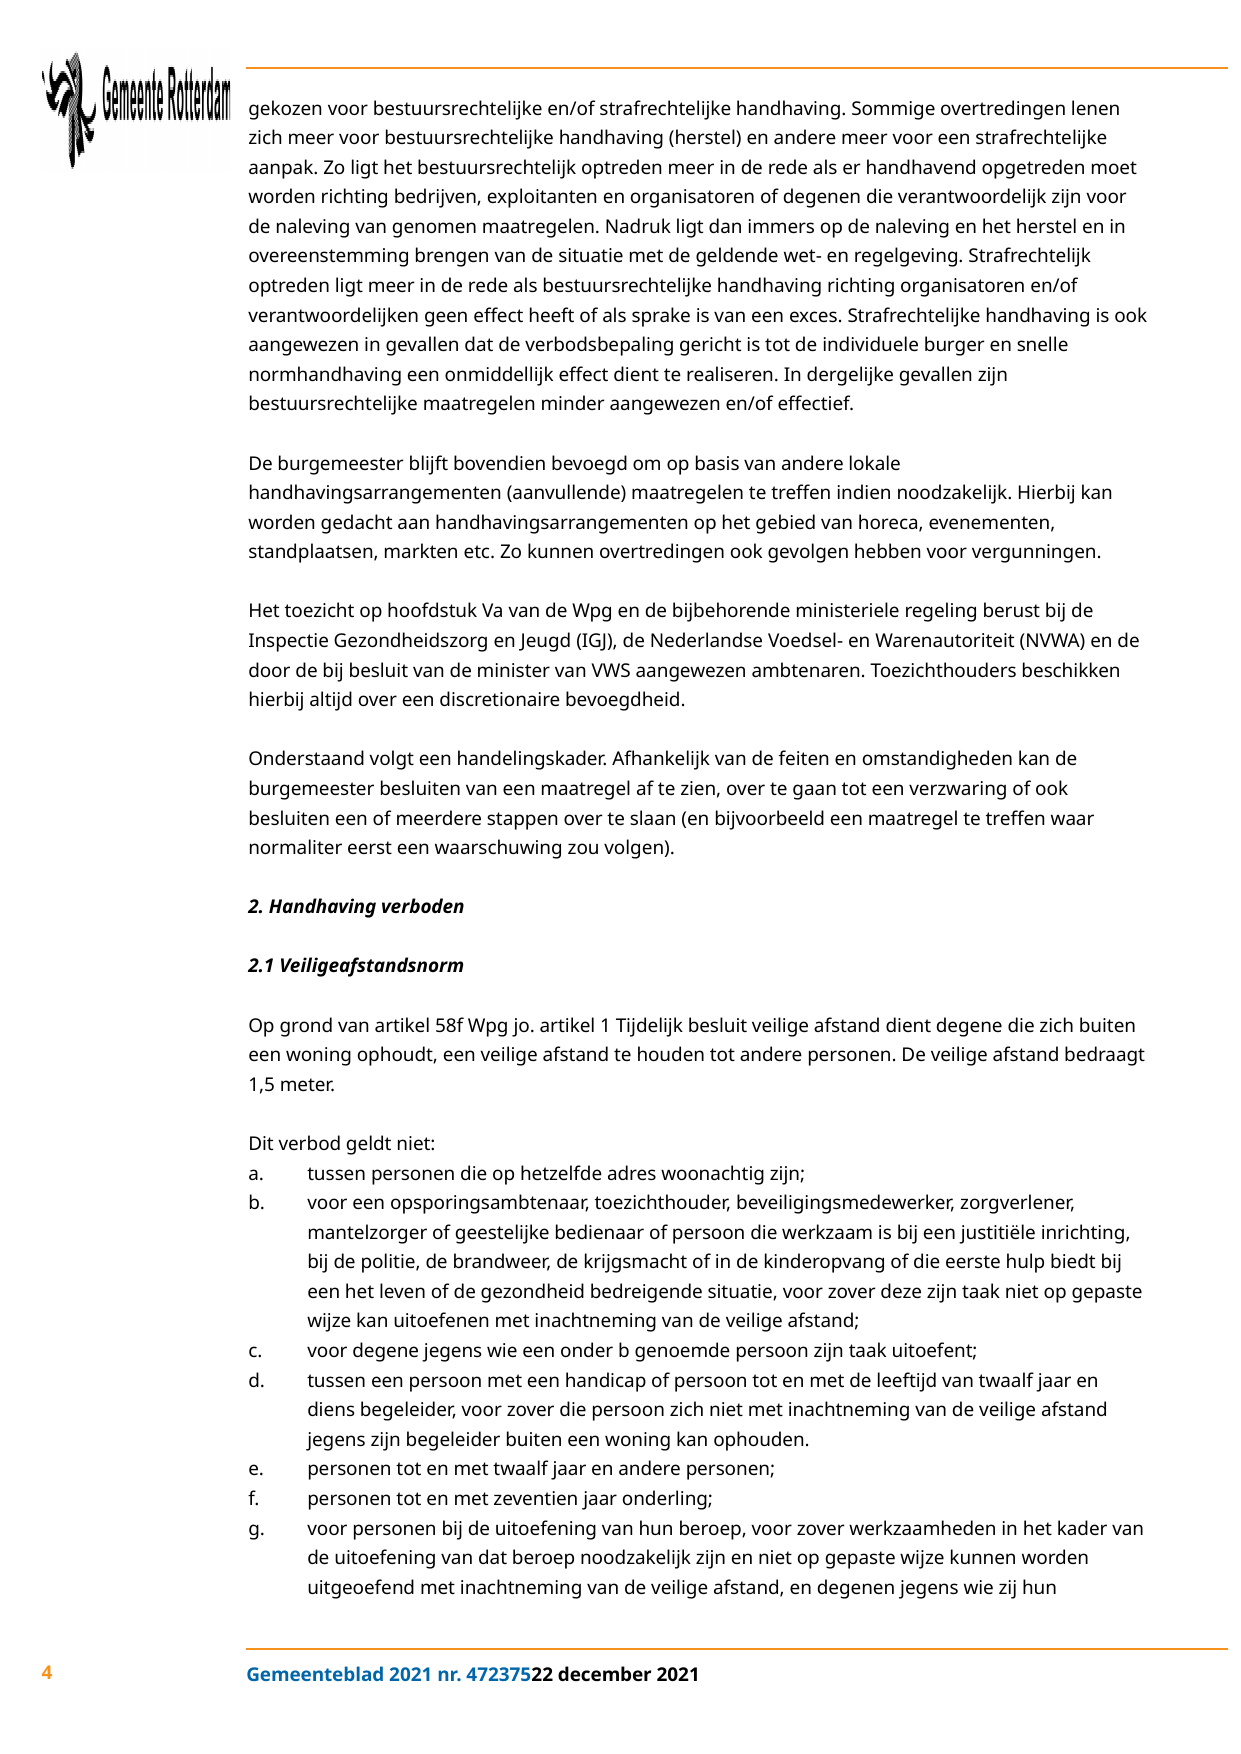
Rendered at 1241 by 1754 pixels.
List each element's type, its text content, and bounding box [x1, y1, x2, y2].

text De burgemeester blijft bovendien bevoegd om op basis van andere lokale handhavingsarrangementen (aanvullende) maatregelen te treffen indien noodzakelijk. Hierbij kan worden gedacht aan handhavingsarrangementen op het gebied van horeca, evenementen, standplaatsen, markten etc. Zo kunnen overtredingen ook gevolgen hebben voor vergunningen. [248, 450, 1152, 564]
text Op grond van artikel 58f Wpg jo. artikel 1 Tijdelijk besluit veilige afstand dient degene die zich buiten een woning ophoudt, een veilige afstand te houden tot andere personen. De veilige afstand bedraagt 1,5 meter. [248, 1012, 1152, 1097]
list voor degene jegens wie een onder b genoemde persoon zijn taak uitoefent; [248, 1337, 1152, 1363]
list tussen een persoon met een handicap of persoon tot en met de leeftijd van twaalf jaar en diens begeleider, voor zover die persoon zich niet met inachtneming van de veilige afstand jegens zijn begeleider buiten een woning kan ophouden. [248, 1367, 1152, 1452]
list voor een opsporingsambtenaar, toezichthouder, beveiligingsmedewerker, zorgverlener, mantelzorger of geestelijke bedienaar of persoon die werkzaam is bij een justitiële inrichting, bij de politie, de brandweer, de krijgsmacht of in de kinderopvang of die eerste hulp biedt bij een het leven of de gezondheid bedreigende situatie, voor zover deze zijn taak niet op gepaste wijze kan uitoefenen met inachtneming van de veilige afstand; [248, 1189, 1152, 1333]
text gekozen voor bestuursrechtelijke en/of strafrechtelijke handhaving. Sommige overtredingen lenen zich meer voor bestuursrechtelijke handhaving (herstel) en andere meer voor een strafrechtelijke aanpak. Zo ligt het bestuursrechtelijk optreden meer in de rede als er handhavend opgetreden moet worden richting bedrijven, exploitanten en organisatoren of degenen die verantwoordelijk zijn voor de naleving van genomen maatregelen. Nadruk ligt dan immers op de naleving en het herstel en in overeenstemming brengen van de situatie met de geldende wet- en regelgeving. Strafrechtelijk optreden ligt meer in de rede als bestuursrechtelijke handhaving richting organisatoren en/of verantwoordelijken geen effect heeft of als sprake is van een exces. Strafrechtelijke handhaving is ook aangewezen in gevallen dat de verbodsbepaling gericht is tot de individuele burger en snelle normhandhaving een onmiddellijk effect dient te realiseren. In dergelijke gevallen zijn bestuursrechtelijke maatregelen minder aangewezen en/of effectief. [248, 95, 1152, 416]
text Het toezicht op hoofdstuk Va van de Wpg en de bijbehorende ministeriele regeling berust bij de Inspectie Gezondheidszorg en Jeugd (IGJ), de Nederlandse Voedsel- en Warenautoriteit (NVWA) en de door de bij besluit van de minister van VWS aangewezen ambtenaren. Toezichthouders beschikken hierbij altijd over een discretionaire bevoegdheid. [248, 598, 1152, 712]
text Dit verbod geldt niet: [248, 1130, 1152, 1156]
text Onderstaand volgt een handelingskader. Afhankelijk van de feiten en omstandigheden kan de burgemeester besluiten van een maatregel af te zien, over te gaan tot een verzwaring of ook besluiten een of meerdere stappen over te slaan (en bijvoorbeeld een maatregel te treffen waar normaliter eerst een waarschuwing zou volgen). [248, 746, 1152, 860]
list tussen personen die op hetzelfde adres woonachtig zijn; [248, 1160, 1152, 1186]
list personen tot en met zeventien jaar onderling; [248, 1485, 1152, 1511]
text 2.1 Veiligeafstandsnorm [248, 953, 1152, 978]
text 2. Handhaving verboden [248, 893, 1152, 919]
list personen tot en met twaalf jaar en andere personen; [248, 1456, 1152, 1481]
picture [41, 47, 231, 172]
list voor personen bij de uitoefening van hun beroep, voor zover werkzaamheden in het kader van de uitoefening van dat beroep noodzakelijk zijn en niet op gepaste wijze kunnen worden uitgeoefend met inachtneming van de veilige afstand, en degenen jegens wie zij hun [248, 1515, 1152, 1600]
